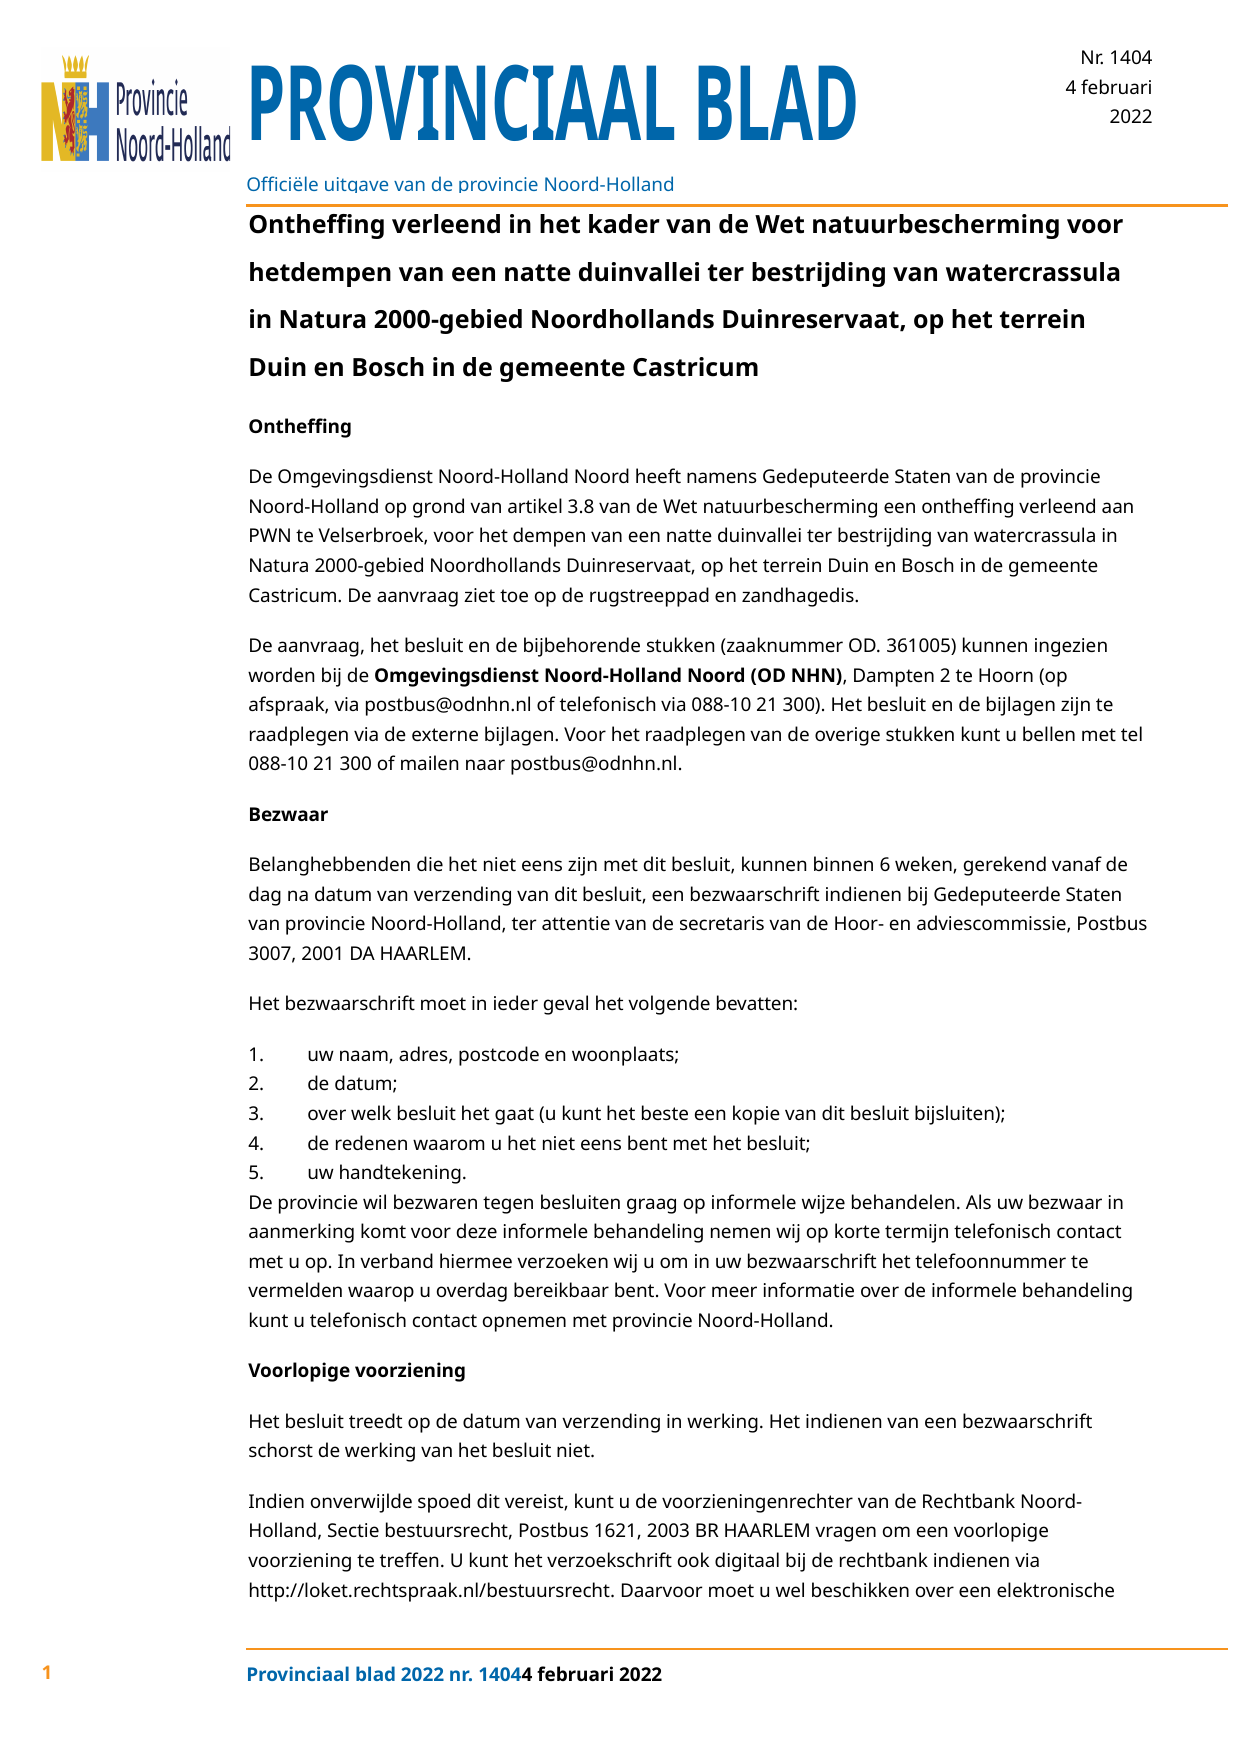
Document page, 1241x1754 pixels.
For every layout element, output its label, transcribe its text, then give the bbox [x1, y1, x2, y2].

picture [41, 47, 231, 172]
list de datum; [248, 1071, 1152, 1096]
list de redenen waarom u het niet eens bent met het besluit; [248, 1130, 1152, 1156]
text Indien onverwijlde spoed dit vereist, kunt u de voorzieningenrechter van de Rechtbank Noord-Holland, Sectie bestuursrecht, Postbus 1621, 2003 BR HAARLEM vragen om een voorlopige voorziening te treffen. U kunt het verzoekschrift ook digitaal bij de rechtbank indienen via http://loket.rechtspraak.nl/bestuursrecht. Daarvoor moet u wel beschikken over een elektronische [248, 1488, 1152, 1603]
text Het besluit treedt op de datum van verzending in werking. Het indienen van een bezwaarschrift schorst de werking van het besluit niet. [248, 1408, 1152, 1463]
list uw handtekening. [248, 1159, 1152, 1185]
list over welk besluit het gaat (u kunt het beste een kopie van dit besluit bijsluiten); [248, 1100, 1152, 1126]
text De aanvraag, het besluit en de bijbehorende stukken (zaaknummer OD. 361005) kunnen ingezien worden bij de Omgevingsdienst Noord-Holland Noord (OD NHN), Dampten 2 te Hoorn (op afspraak, via postbus@odnhn.nl of telefonisch via 088-10 21 300). Het besluit en de bijlagen zijn te raadplegen via de externe bijlagen. Voor het raadplegen van de overige stukken kunt u bellen met tel 088-10 21 300 of mailen naar postbus@odnhn.nl. [248, 632, 1152, 776]
text Belanghebbenden die het niet eens zijn met dit besluit, kunnen binnen 6 weken, gerekend vanaf de dag na datum van verzending van dit besluit, een bezwaarschrift indienen bij Gedeputeerde Staten van provincie Noord-Holland, ter attentie van de secretaris van de Hoor- en adviescommissie, Postbus 3007, 2001 DA HAARLEM. [248, 851, 1152, 966]
text De Omgevingsdienst Noord-Holland Noord heeft namens Gedeputeerde Staten van de provincie Noord-Holland op grond van artikel 3.8 van de Wet natuurbescherming een ontheffing verleend aan PWN te Velserbroek, voor het dempen van een natte duinvallei ter bestrijding van watercrassula in Natura 2000-gebied Noordhollands Duinreservaat, op het terrein Duin en Bosch in de gemeente Castricum. De aanvraag ziet toe op de rugstreeppad en zandhagedis. [248, 463, 1152, 608]
text Het bezwaarschrift moet in ieder geval het volgende bevatten: [248, 991, 1152, 1016]
text De provincie wil bezwaren tegen besluiten graag op informele wijze behandelen. Als uw bezwaar in aanmerking komt voor deze informele behandeling nemen wij op korte termijn telefonisch contact met u op. In verband hiermee verzoeken wij u om in uw bezwaarschrift het telefoonnummer te vermelden waarop u overdag bereikbaar bent. Voor meer informatie over de informele behandeling kunt u telefonisch contact opnemen met provincie Noord-Holland. [248, 1189, 1152, 1333]
text Ontheffing verleend in het kader van de Wet natuurbescherming voor hetdempen van een natte duinvallei ter bestrijding van watercrassula in Natura 2000-gebied Noordhollands Duinreservaat, op het terrein Duin en Bosch in de gemeente Castricum [248, 207, 1152, 384]
text Bezwaar [248, 801, 1152, 827]
text Ontheffing [248, 413, 1152, 439]
text Voorlopige voorziening [248, 1358, 1152, 1383]
list uw naam, adres, postcode en woonplaats; [248, 1041, 1152, 1067]
